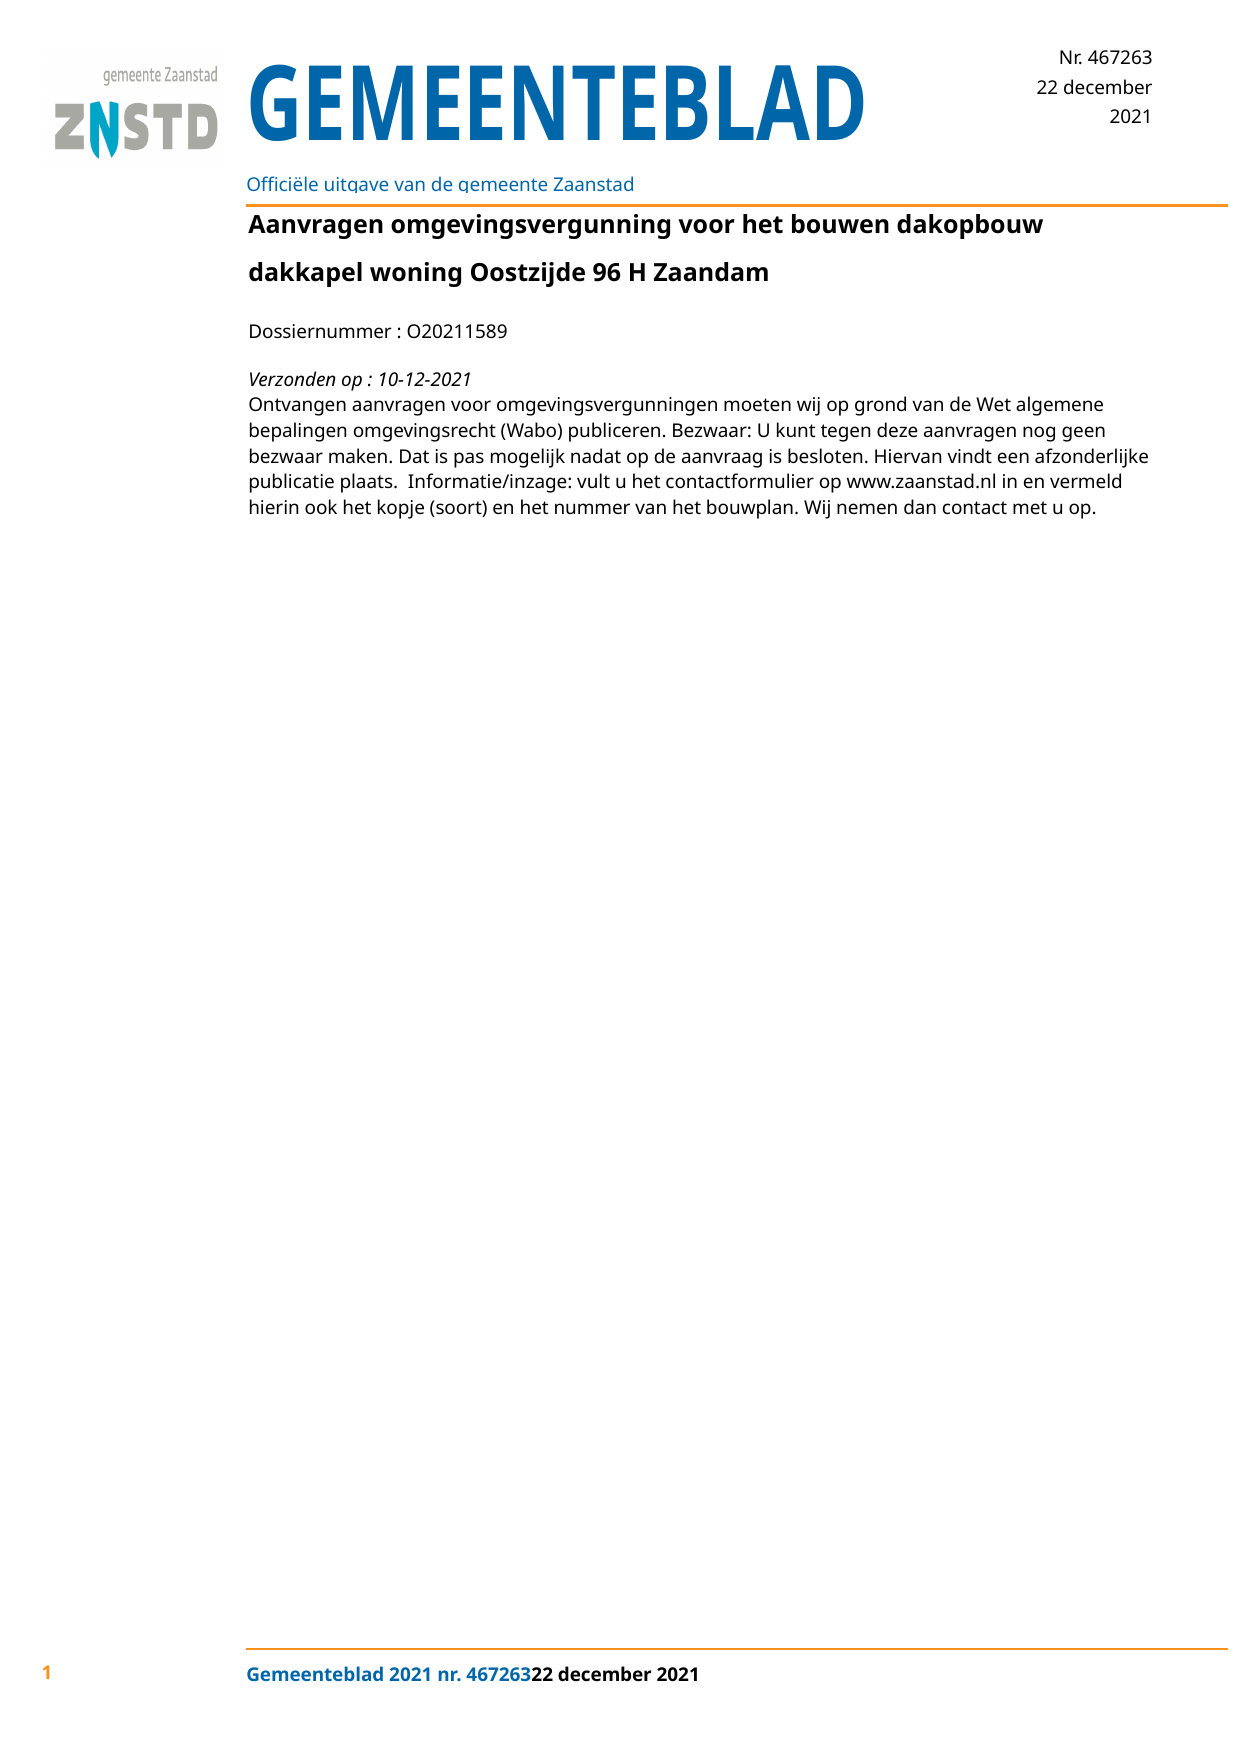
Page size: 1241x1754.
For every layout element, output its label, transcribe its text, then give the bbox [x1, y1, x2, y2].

text Verzonden op : 10-12-2021 [248, 366, 1152, 391]
text Dossiernummer : O20211589 [248, 318, 1152, 344]
text Aanvragen omgevingsvergunning voor het bouwen dakopbouw dakkapel woning Oostzijde 96 H Zaandam [248, 207, 1152, 288]
picture [41, 47, 231, 172]
text Ontvangen aanvragen voor omgevingsvergunningen moeten wij op grond van de Wet algemene bepalingen omgevingsrecht (Wabo) publiceren. Bezwaar: U kunt tegen deze aanvragen nog geen bezwaar maken. Dat is pas mogelijk nadat op de aanvraag is besloten. Hiervan vindt een afzonderlijke publicatie plaats. Informatie/inzage: vult u het contactformulier op www.zaanstad.nl in en vermeld hierin ook het kopje (soort) en het nummer van het bouwplan. Wij nemen dan contact met u op. [248, 391, 1152, 520]
